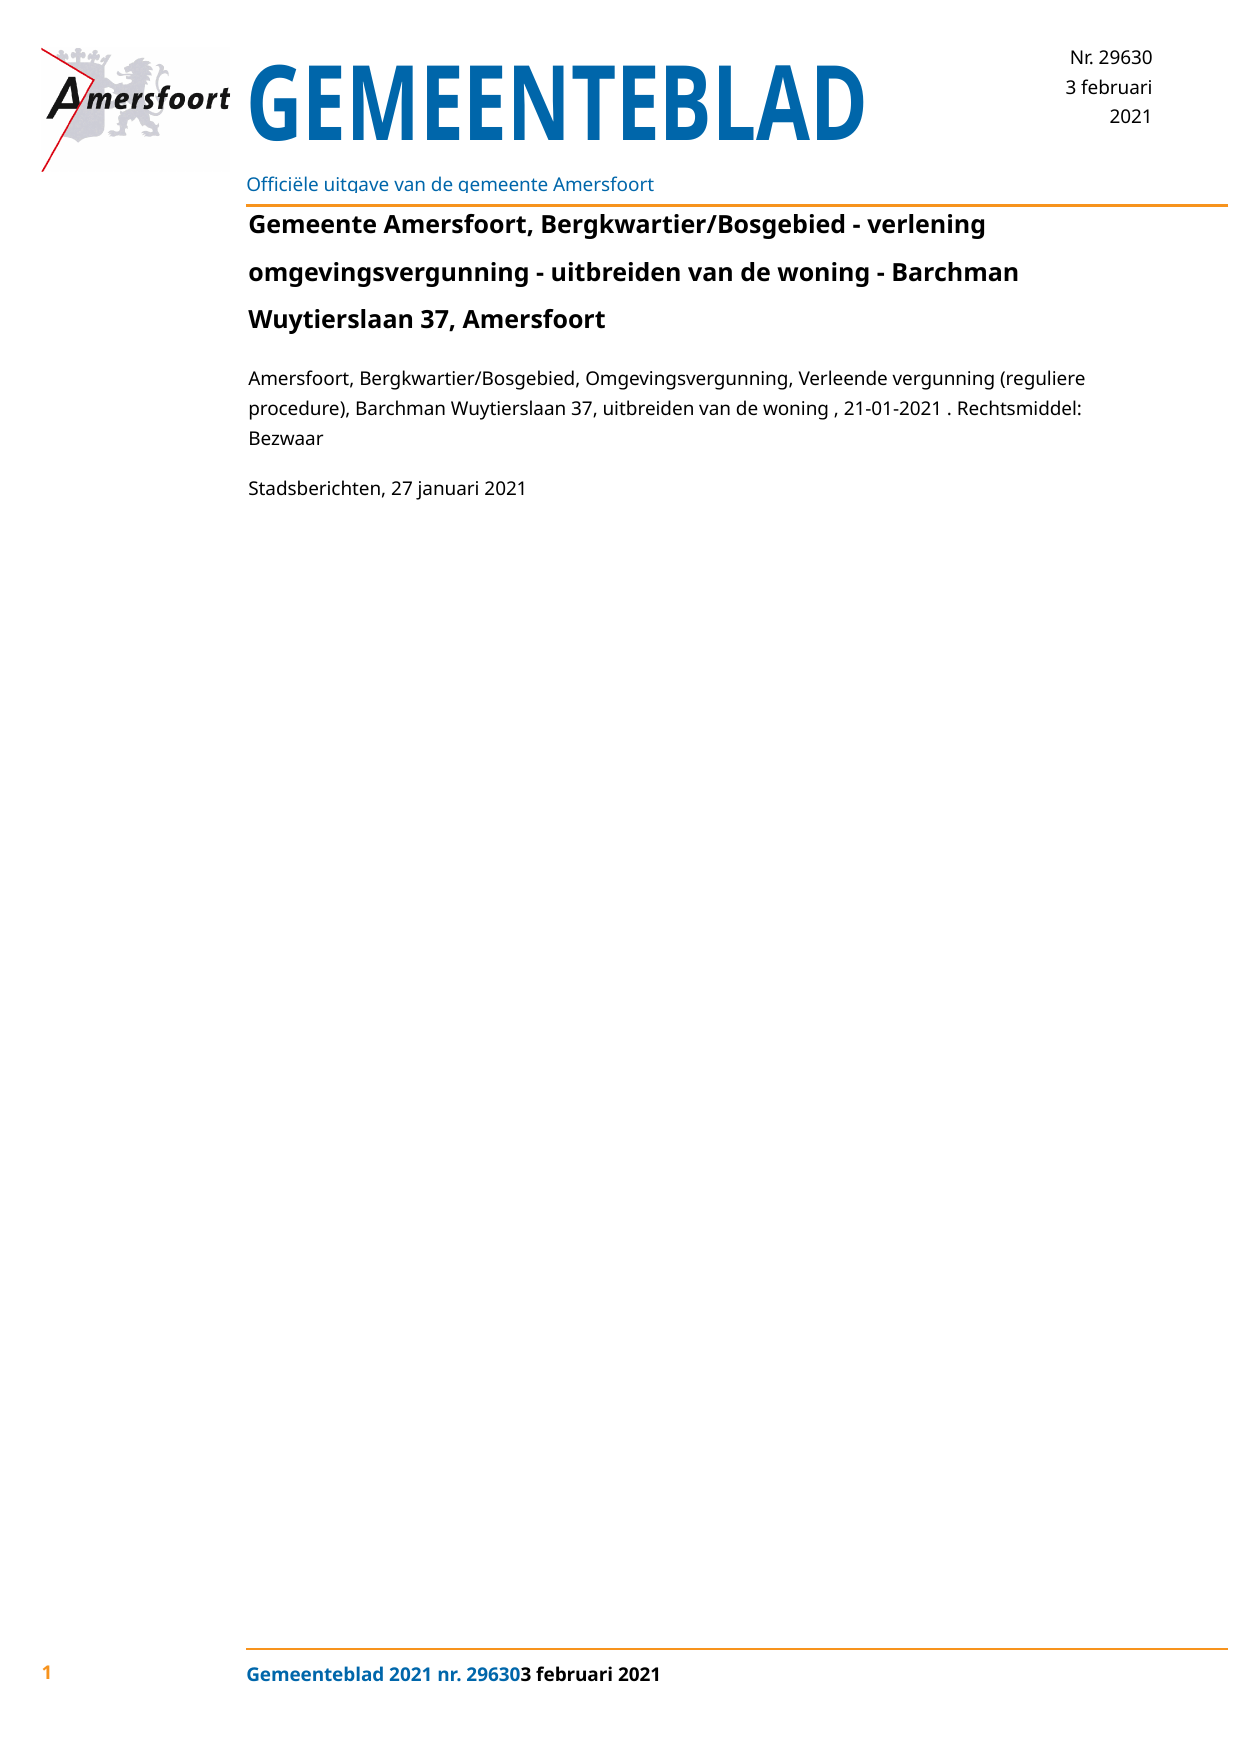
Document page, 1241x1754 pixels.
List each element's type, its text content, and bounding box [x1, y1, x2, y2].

text Gemeente Amersfoort, Bergkwartier/Bosgebied - verlening omgevingsvergunning - uitbreiden van de woning - Barchman Wuytierslaan 37, Amersfoort [248, 207, 1152, 336]
text Amersfoort, Bergkwartier/Bosgebied, Omgevingsvergunning, Verleende vergunning (reguliere procedure), Barchman Wuytierslaan 37, uitbreiden van de woning , 21-01-2021 . Rechtsmiddel: Bezwaar [248, 366, 1152, 450]
text Stadsberichten, 27 januari 2021 [248, 475, 1152, 501]
picture [41, 47, 231, 172]
